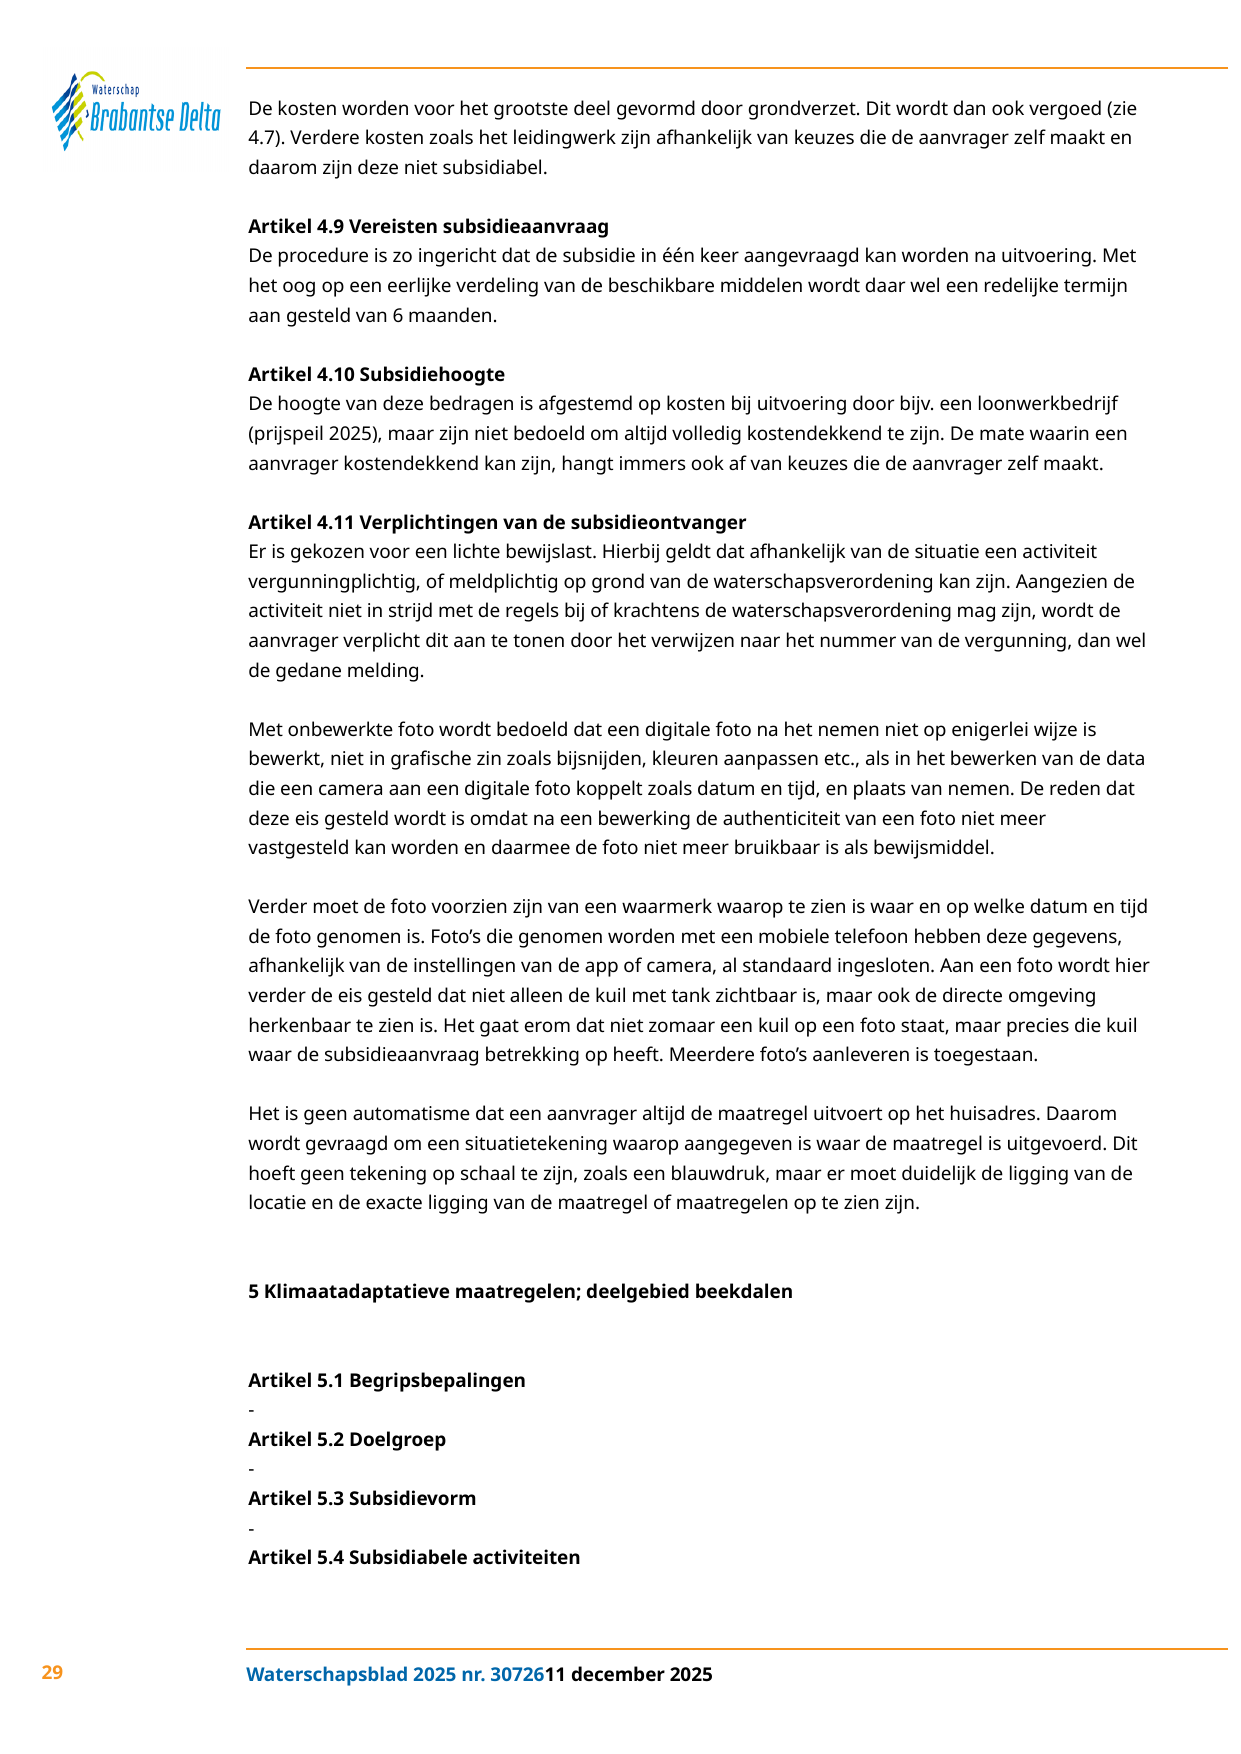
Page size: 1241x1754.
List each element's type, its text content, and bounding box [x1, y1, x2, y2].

text Artikel 5.3 Subsidievorm [248, 1485, 1152, 1511]
text Er is gekozen voor een lichte bewijslast. Hierbij geldt dat afhankelijk van de situatie een activiteit vergunningplichtig, of meldplichtig op grond van de waterschapsverordening kan zijn. Aangezien de activiteit niet in strijd met de regels bij of krachtens de waterschapsverordening mag zijn, wordt de aanvrager verplicht dit aan te tonen door het verwijzen naar het nummer van de vergunning, dan wel de gedane melding. [248, 538, 1152, 683]
text Het is geen automatisme dat een aanvrager altijd de maatregel uitvoert op het huisadres. Daarom wordt gevraagd om een situatietekening waarop aangegeven is waar de maatregel is uitgevoerd. Dit hoeft geen tekening op schaal te zijn, zoals een blauwdruk, maar er moet duidelijk de ligging van de locatie en de exacte ligging van de maatregel of maatregelen op te zien zijn. [248, 1101, 1152, 1215]
text - [248, 1456, 1152, 1481]
text Artikel 5.1 Begripsbepalingen [248, 1367, 1152, 1393]
text De hoogte van deze bedragen is afgestemd op kosten bij uitvoering door bijv. een loonwerkbedrijf (prijspeil 2025), maar zijn niet bedoeld om altijd volledig kostendekkend te zijn. De mate waarin een aanvrager kostendekkend kan zijn, hangt immers ook af van keuzes die de aanvrager zelf maakt. [248, 391, 1152, 476]
text 5 Klimaatadaptatieve maatregelen; deelgebied beekdalen [248, 1278, 1152, 1304]
text Met onbewerkte foto wordt bedoeld dat een digitale foto na het nemen niet op enigerlei wijze is bewerkt, niet in grafische zin zoals bijsnijden, kleuren aanpassen etc., als in het bewerken van de data die een camera aan een digitale foto koppelt zoals datum en tijd, en plaats van nemen. De reden dat deze eis gesteld wordt is omdat na een bewerking de authenticiteit van een foto niet meer vastgesteld kan worden en daarmee de foto niet meer bruikbaar is als bewijsmiddel. [248, 716, 1152, 860]
text Artikel 4.11 Verplichtingen van de subsidieontvanger [248, 509, 1152, 535]
text - [248, 1396, 1152, 1422]
text - [248, 1515, 1152, 1541]
text Artikel 5.2 Doelgroep [248, 1426, 1152, 1452]
text Artikel 4.9 Vereisten subsidieaanvraag [248, 213, 1152, 239]
text De procedure is zo ingericht dat de subsidie in één keer aangevraagd kan worden na uitvoering. Met het oog op een eerlijke verdeling van de beschikbare middelen wordt daar wel een redelijke termijn aan gesteld van 6 maanden. [248, 243, 1152, 328]
text Artikel 5.4 Subsidiabele activiteiten [248, 1544, 1152, 1570]
text Verder moet de foto voorzien zijn van een waarmerk waarop te zien is waar en op welke datum en tijd de foto genomen is. Foto’s die genomen worden met een mobiele telefoon hebben deze gegevens, afhankelijk van de instellingen van de app of camera, al standaard ingesloten. Aan een foto wordt hier verder de eis gesteld dat niet alleen de kuil met tank zichtbaar is, maar ook de directe omgeving herkenbaar te zien is. Het gaat erom dat niet zomaar een kuil op een foto staat, maar precies die kuil waar de subsidieaanvraag betrekking op heeft. Meerdere foto’s aanleveren is toegestaan. [248, 893, 1152, 1067]
text De kosten worden voor het grootste deel gevormd door grondverzet. Dit wordt dan ook vergoed (zie 4.7). Verdere kosten zoals het leidingwerk zijn afhankelijk van keuzes die de aanvrager zelf maakt en daarom zijn deze niet subsidiabel. [248, 95, 1152, 180]
picture [41, 47, 231, 172]
text Artikel 4.10 Subsidiehoogte [248, 361, 1152, 387]
